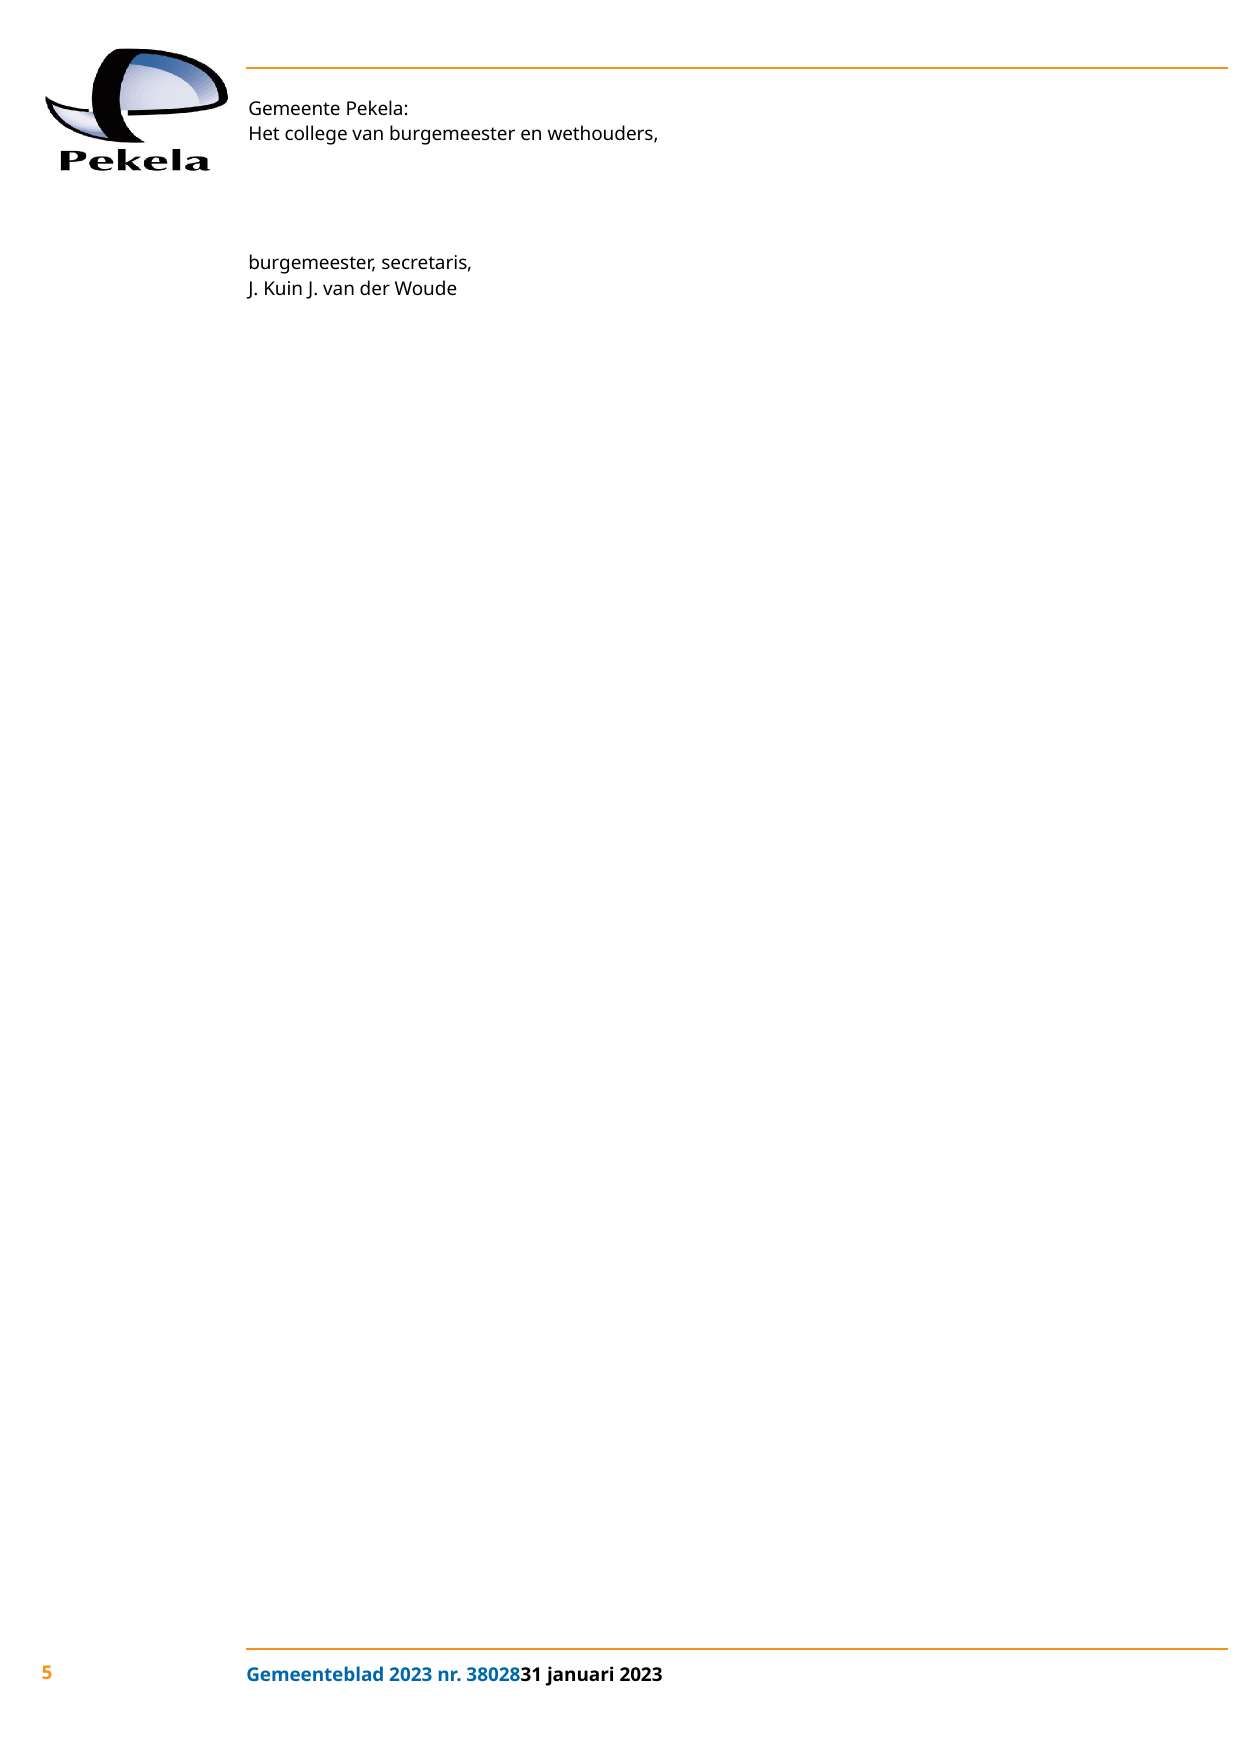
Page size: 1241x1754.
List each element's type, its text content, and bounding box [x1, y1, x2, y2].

text Gemeente Pekela: [248, 95, 1152, 121]
text burgemeester, secretaris, [248, 249, 1152, 275]
text Het college van burgemeester en wethouders, [248, 121, 1152, 146]
text J. Kuin J. van der Woude [248, 275, 1152, 301]
picture [41, 47, 231, 172]
